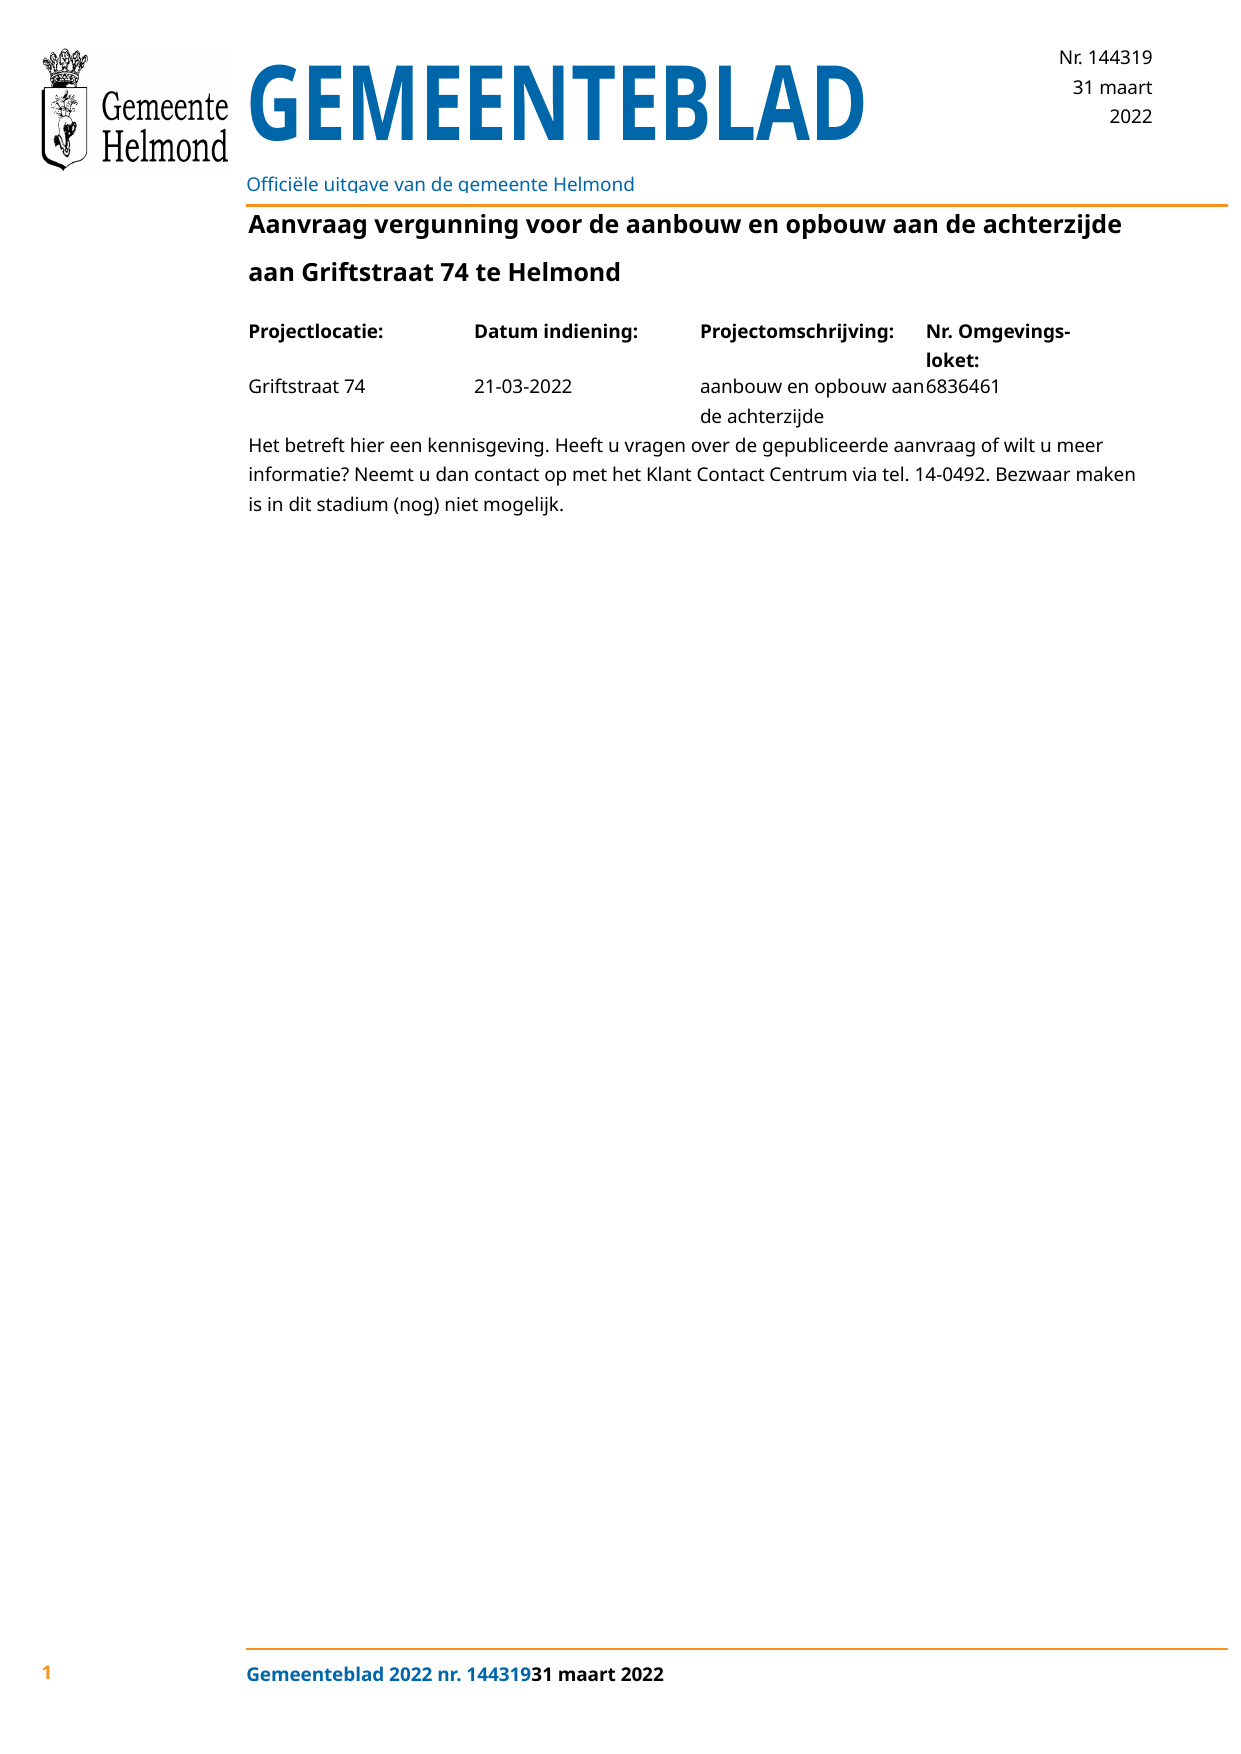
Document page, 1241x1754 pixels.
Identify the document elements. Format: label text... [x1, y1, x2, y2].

table_cell Griftstraat 74 [248, 373, 474, 429]
table_header Projectomschrijving: [700, 318, 926, 373]
table_cell 6836461 [926, 373, 1152, 429]
table_cell 21-03-2022 [474, 373, 700, 429]
table_cell aanbouw en opbouw aan de achterzijde [700, 373, 926, 429]
picture [41, 47, 231, 172]
table_header Projectlocatie: [248, 318, 474, 373]
text Aanvraag vergunning voor de aanbouw en opbouw aan de achterzijde aan Griftstraat 74 te Helmond [248, 207, 1152, 288]
text Het betreft hier een kennisgeving. Heeft u vragen over de gepubliceerde aanvraag of wilt u meer informatie? Neemt u dan contact op met het Klant Contact Centrum via tel. 14-0492. Bezwaar maken is in dit stadium (nog) niet mogelijk. [248, 432, 1152, 517]
table_header Nr. Omgevings- loket: [926, 318, 1152, 373]
table_header Datum indiening: [474, 318, 700, 373]
